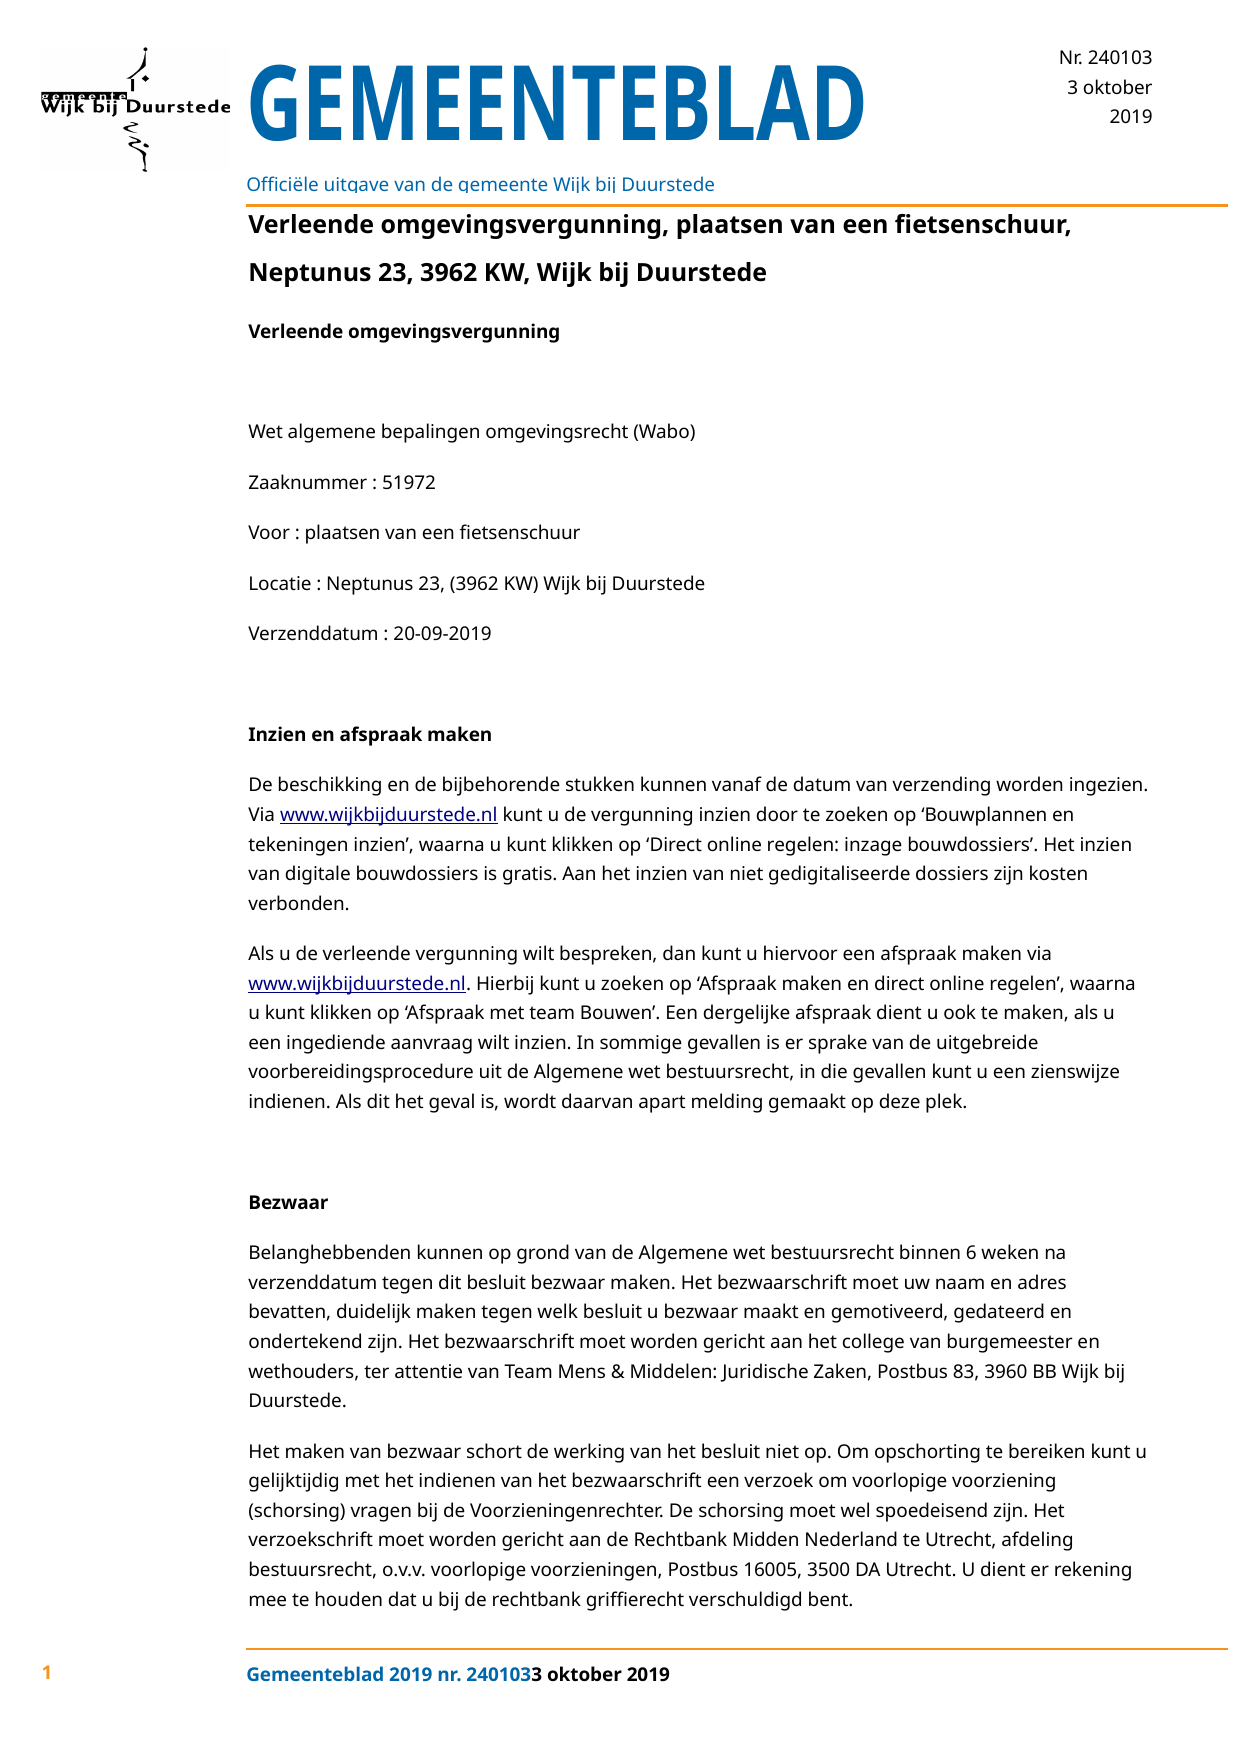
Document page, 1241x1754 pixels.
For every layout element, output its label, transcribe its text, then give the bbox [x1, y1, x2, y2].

text Zaaknummer : 51972 [248, 469, 1152, 495]
text Inzien en afspraak maken [248, 721, 1152, 747]
text Wet algemene bepalingen omgevingsrecht (Wabo) [248, 419, 1152, 444]
text Verleende omgevingsvergunning, plaatsen van een fietsenschuur, Neptunus 23, 3962 KW, Wijk bij Duurstede [248, 207, 1152, 288]
text Het maken van bezwaar schort de werking van het besluit niet op. Om opschorting te bereiken kunt u gelijktijdig met het indienen van het bezwaarschrift een verzoek om voorlopige voorziening (schorsing) vragen bij de Voorzieningenrechter. De schorsing moet wel spoedeisend zijn. Het verzoekschrift moet worden gericht aan de Rechtbank Midden Nederland te Utrecht, afdeling bestuursrecht, o.v.v. voorlopige voorzieningen, Postbus 16005, 3500 DA Utrecht. U dient er rekening mee te houden dat u bij de rechtbank griffierecht verschuldigd bent. [248, 1438, 1152, 1612]
text De beschikking en de bijbehorende stukken kunnen vanaf de datum van verzending worden ingezien. Via www.wijkbijduurstede.nl kunt u de vergunning inzien door te zoeken op ‘Bouwplannen en tekeningen inzien’, waarna u kunt klikken op ‘Direct online regelen: inzage bouwdossiers’. Het inzien van digitale bouwdossiers is gratis. Aan het inzien van niet gedigitaliseerde dossiers zijn kosten verbonden. [248, 772, 1152, 916]
text Locatie : Neptunus 23, (3962 KW) Wijk bij Duurstede [248, 570, 1152, 596]
text Belanghebbenden kunnen op grond van de Algemene wet bestuursrecht binnen 6 weken na verzenddatum tegen dit besluit bezwaar maken. Het bezwaarschrift moet uw naam en adres bevatten, duidelijk maken tegen welk besluit u bezwaar maakt en gemotiveerd, gedateerd en ondertekend zijn. Het bezwaarschrift moet worden gericht aan het college van burgemeester en wethouders, ter attentie van Team Mens & Middelen: Juridische Zaken, Postbus 83, 3960 BB Wijk bij Duurstede. [248, 1239, 1152, 1413]
picture [41, 47, 231, 172]
text Verleende omgevingsvergunning [248, 318, 1152, 344]
text Als u de verleende vergunning wilt bespreken, dan kunt u hiervoor een afspraak maken via www.wijkbijduurstede.nl. Hierbij kunt u zoeken op ‘Afspraak maken en direct online regelen’, waarna u kunt klikken op ‘Afspraak met team Bouwen’. Een dergelijke afspraak dient u ook te maken, als u een ingediende aanvraag wilt inzien. In sommige gevallen is er sprake van de uitgebreide voorbereidingsprocedure uit de Algemene wet bestuursrecht, in die gevallen kunt u een zienswijze indienen. Als dit het geval is, wordt daarvan apart melding gemaakt op deze plek. [248, 940, 1152, 1114]
text Verzenddatum : 20-09-2019 [248, 620, 1152, 646]
text Bezwaar [248, 1189, 1152, 1215]
text Voor : plaatsen van een fietsenschuur [248, 519, 1152, 545]
